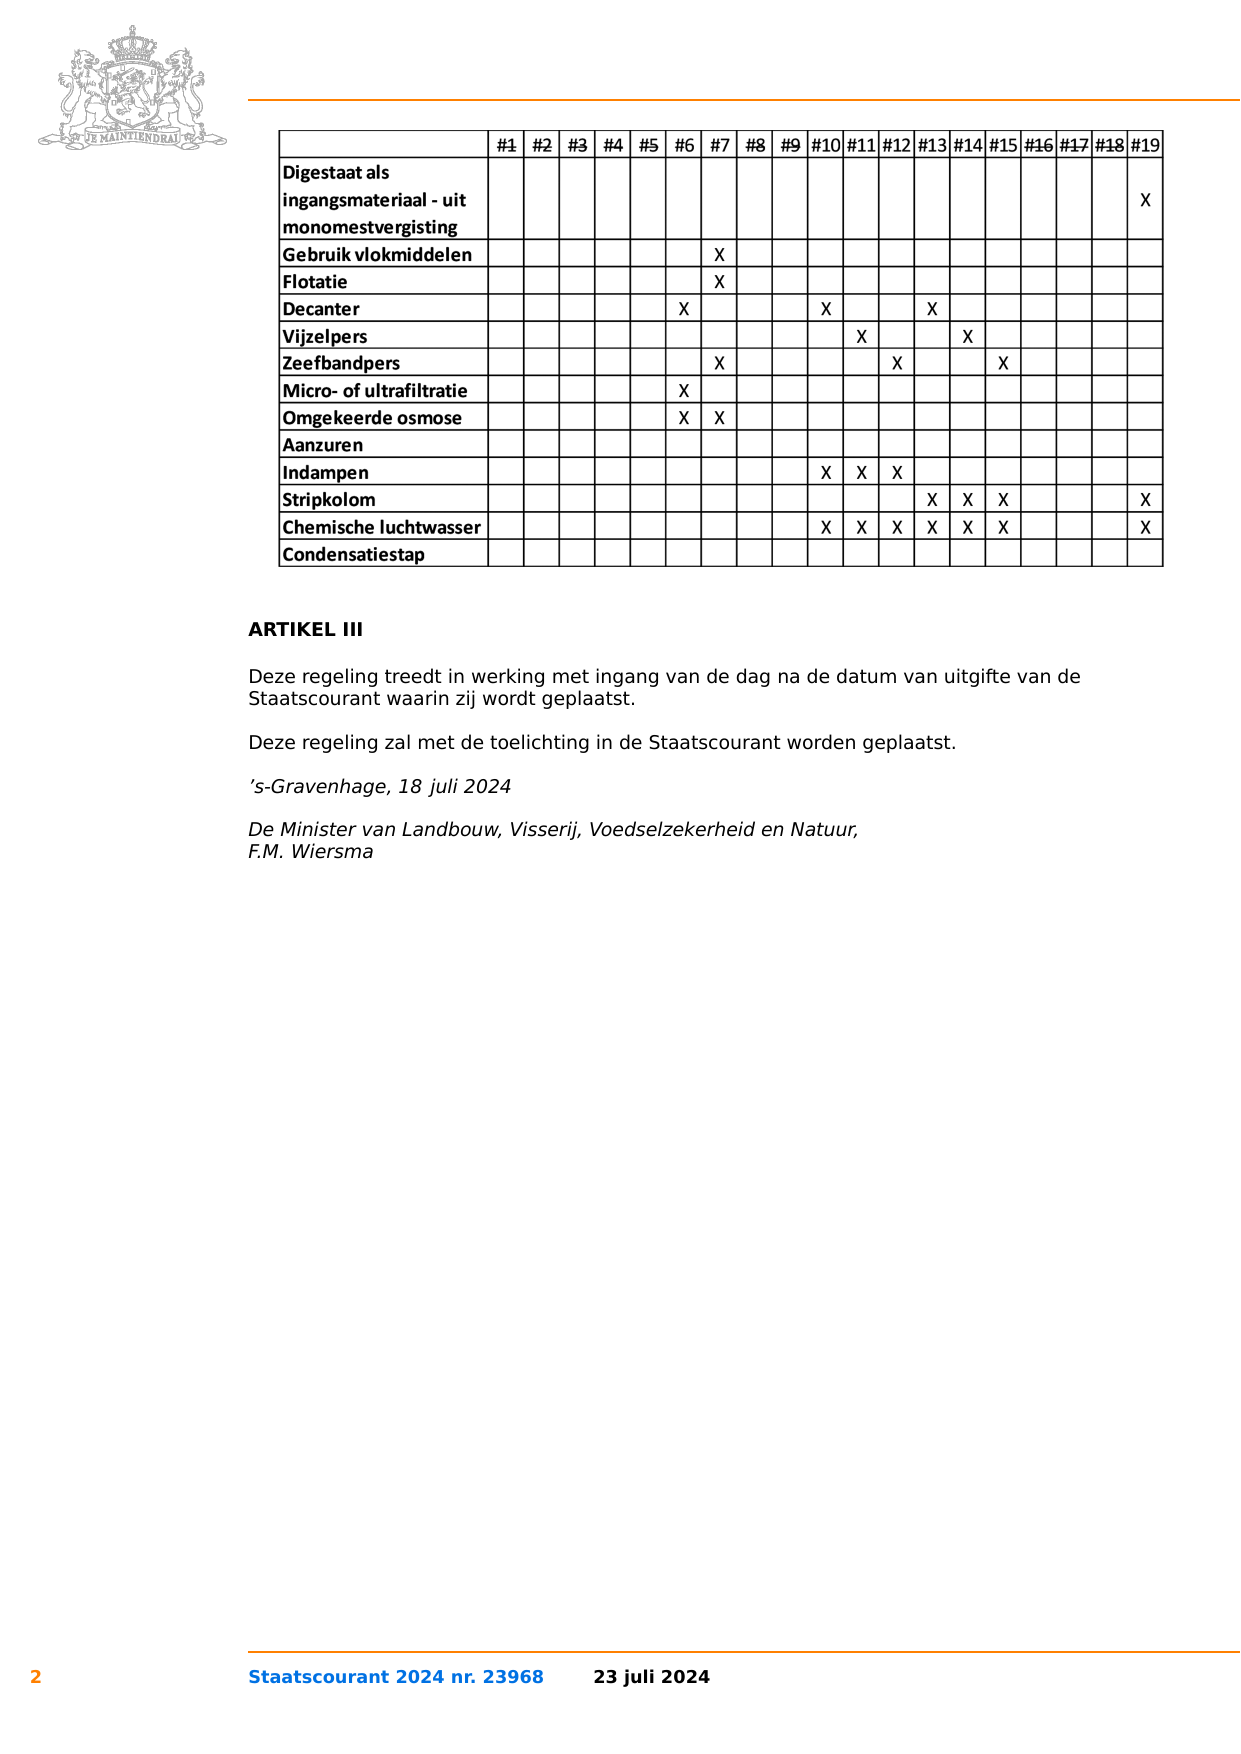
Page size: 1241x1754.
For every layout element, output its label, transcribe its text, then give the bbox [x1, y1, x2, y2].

subtitle ARTIKEL III [248, 619, 1163, 641]
text ’s-Gravenhage, 18 juli 2024 [248, 776, 1163, 797]
text Deze regeling zal met de toelichting in de Staatscourant worden geplaatst. [248, 732, 1163, 754]
text Deze regeling treedt in werking met ingang van de dag na de datum van uitgifte van de Staatscourant waarin zij wordt geplaatst. [248, 666, 1163, 710]
text De Minister van Landbouw, Visserij, Voedselzekerheid en Natuur, F.M. Wiersma [248, 819, 1163, 863]
picture [278, 130, 1164, 567]
picture [38, 25, 227, 150]
